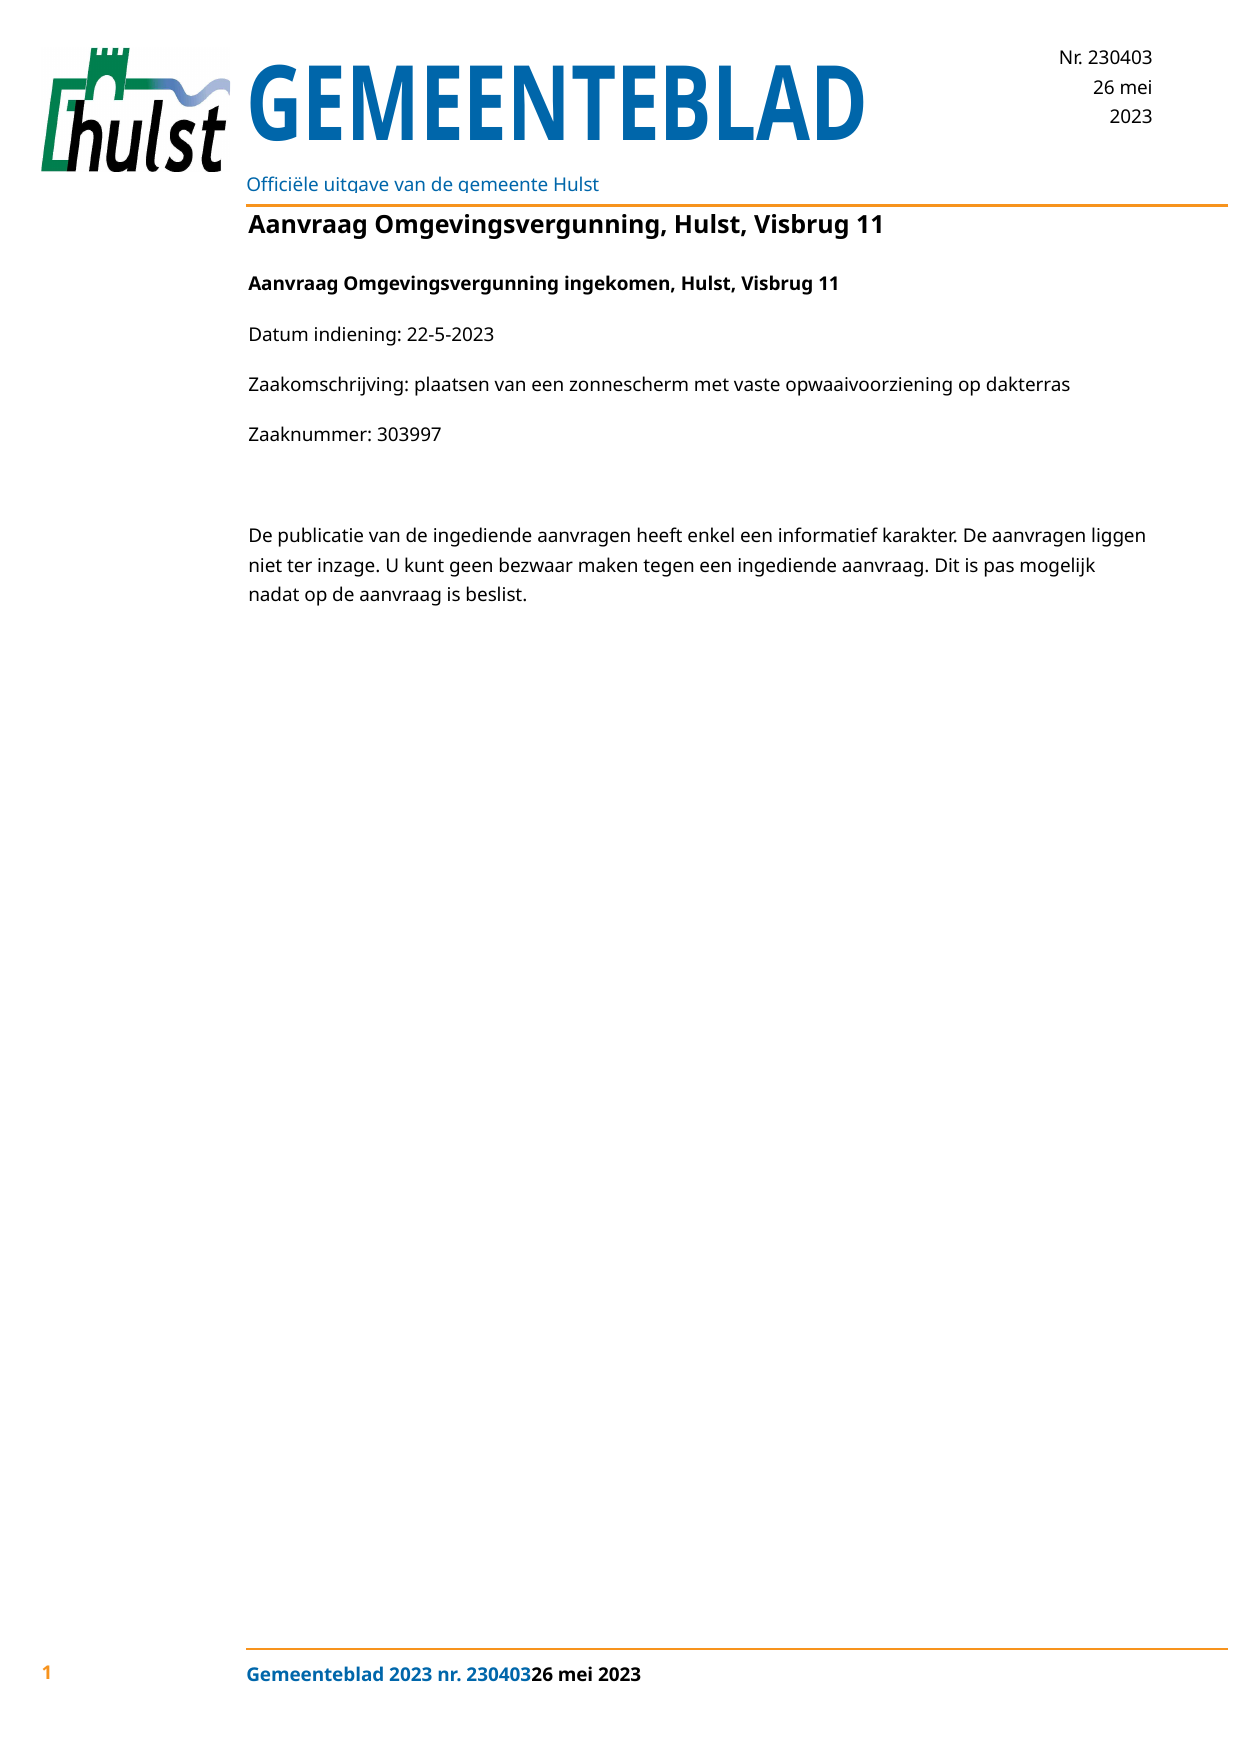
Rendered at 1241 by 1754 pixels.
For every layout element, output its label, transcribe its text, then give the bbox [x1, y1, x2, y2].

text Zaakomschrijving: plaatsen van een zonnescherm met vaste opwaaivoorziening op dakterras [248, 371, 1152, 397]
picture [41, 47, 231, 172]
text Aanvraag Omgevingsvergunning, Hulst, Visbrug 11 [248, 207, 1152, 241]
text Aanvraag Omgevingsvergunning ingekomen, Hulst, Visbrug 11 [248, 270, 1152, 296]
text Zaaknummer: 303997 [248, 422, 1152, 447]
text De publicatie van de ingediende aanvragen heeft enkel een informatief karakter. De aanvragen liggen niet ter inzage. U kunt geen bezwaar maken tegen een ingediende aanvraag. Dit is pas mogelijk nadat op de aanvraag is beslist. [248, 522, 1152, 607]
text Datum indiening: 22-5-2023 [248, 321, 1152, 346]
